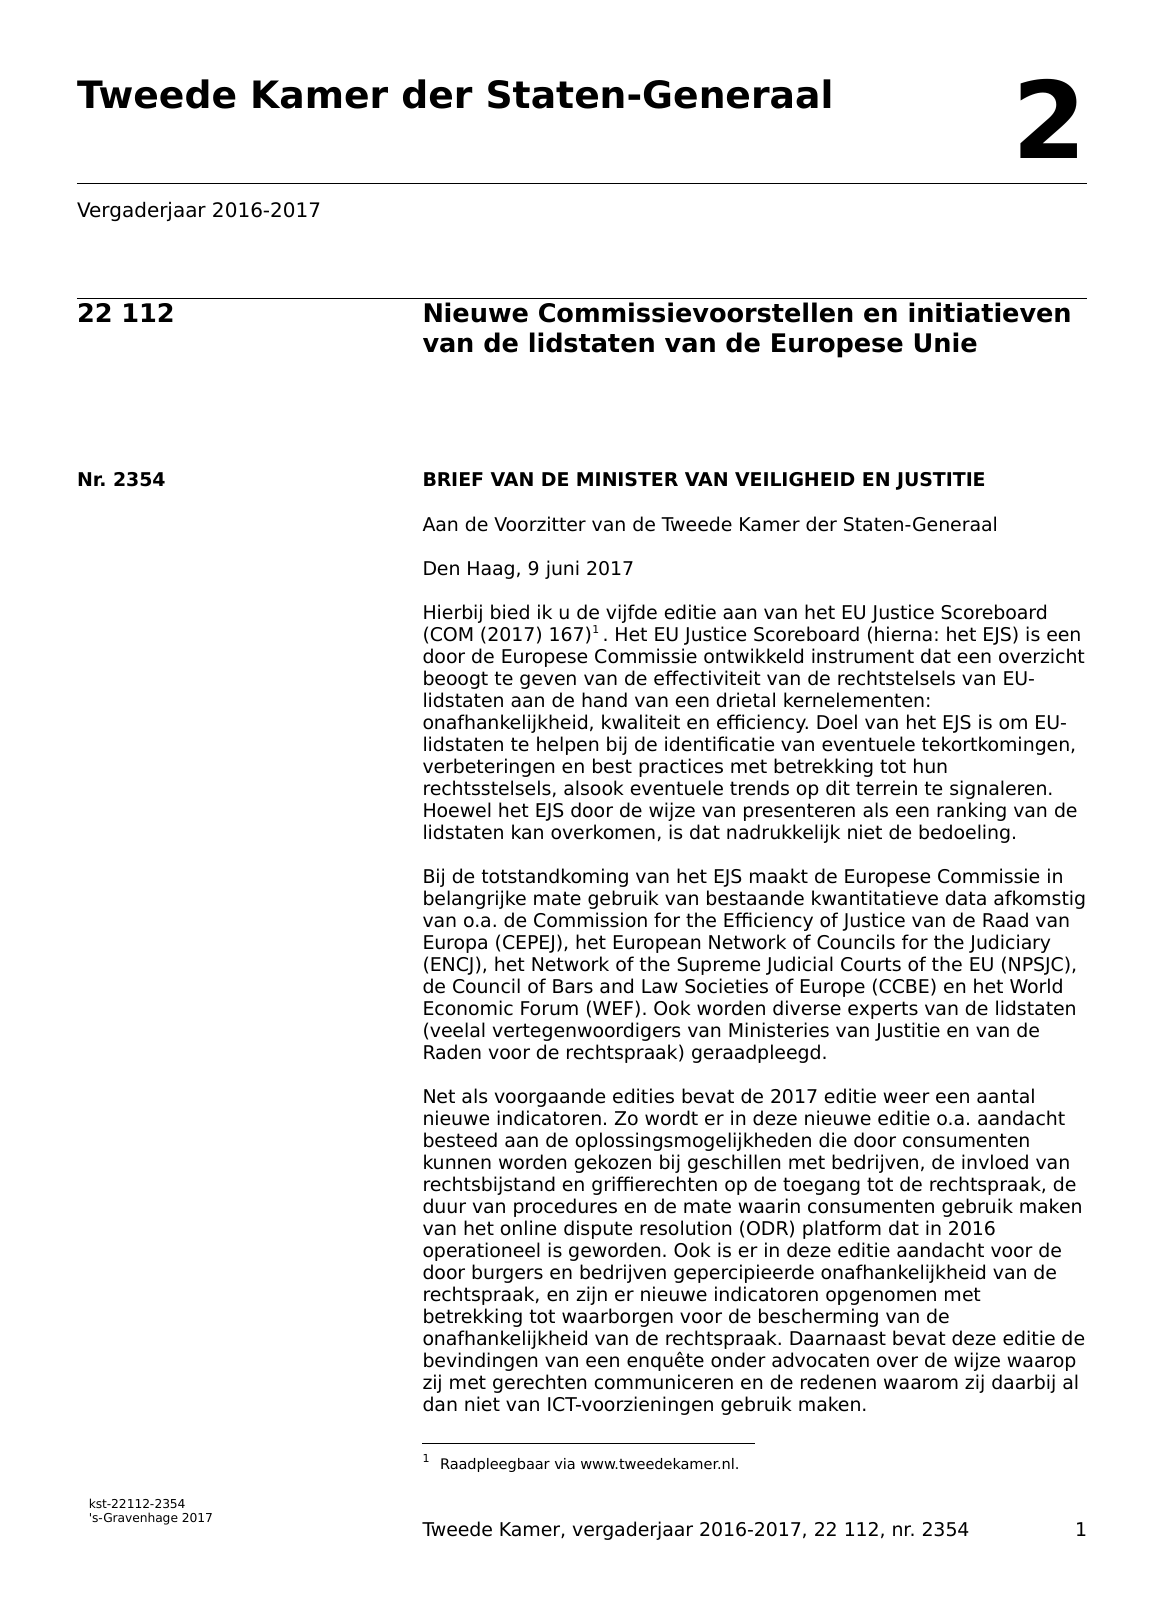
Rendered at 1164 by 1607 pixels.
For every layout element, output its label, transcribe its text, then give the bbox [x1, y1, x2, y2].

table_cell Vergaderjaar 2016-2017 [77, 184, 1087, 298]
text Raadpleegbaar via www.tweedekamer.nl. [422, 1452, 1087, 1474]
text 's-Gravenhage 2017 [88, 1511, 323, 1525]
table_header Tweede Kamer der Staten-Generaal [77, 59, 886, 183]
subtitle 22 112 Nieuwe Commissievoorstellen en initiatieven van de lidstaten van de Europese Unie [77, 299, 1087, 358]
text kst-22112-2354 [88, 1497, 323, 1511]
text Aan de Voorzitter van de Tweede Kamer der Staten-Generaal [422, 513, 1087, 536]
text Hierbij bied ik u de vijfde editie aan van het EU Justice Scoreboard (COM (2017) 167). Het EU Justice Scoreboard (hierna: het EJS) is een door de Europese Commissie ontwikkeld instrument dat een overzicht beoogt te geven van de effectiviteit van de rechtstelsels van EU-lidstaten aan de hand van een drietal kernelementen: onafhankelijkheid, kwaliteit en efficiency. Doel van het EJS is om EU-lidstaten te helpen bij de identificatie van eventuele tekortkomingen, verbeteringen en best practices met betrekking tot hun rechtsstelsels, alsook eventuele trends op dit terrein te signaleren. Hoewel het EJS door de wijze van presenteren als een ranking van de lidstaten kan overkomen, is dat nadrukkelijk niet de bedoeling. [422, 602, 1087, 844]
subtitle Nr. 2354 BRIEF VAN DE MINISTER VAN VEILIGHEID EN JUSTITIE [77, 469, 1087, 491]
text Net als voorgaande edities bevat de 2017 editie weer een aantal nieuwe indicatoren. Zo wordt er in deze nieuwe editie o.a. aandacht besteed aan de oplossingsmogelijkheden die door consumenten kunnen worden gekozen bij geschillen met bedrijven, de invloed van rechtsbijstand en griffierechten op de toegang tot de rechtspraak, de duur van procedures en de mate waarin consumenten gebruik maken van het online dispute resolution (ODR) platform dat in 2016 operationeel is geworden. Ook is er in deze editie aandacht voor de door burgers en bedrijven gepercipieerde onafhankelijkheid van de rechtspraak, en zijn er nieuwe indicatoren opgenomen met betrekking tot waarborgen voor de bescherming van de onafhankelijkheid van de rechtspraak. Daarnaast bevat deze editie de bevindingen van een enquête onder advocaten over de wijze waarop zij met gerechten communiceren en de redenen waarom zij daarbij al dan niet van ICT-voorzieningen gebruik maken. [422, 1086, 1087, 1416]
table_header 2 [886, 59, 1087, 183]
text Bij de totstandkoming van het EJS maakt de Europese Commissie in belangrijke mate gebruik van bestaande kwantitatieve data afkomstig van o.a. de Commission for the Efficiency of Justice van de Raad van Europa (CEPEJ), het European Network of Councils for the Judiciary (ENCJ), het Network of the Supreme Judicial Courts of the EU (NPSJC), de Council of Bars and Law Societies of Europe (CCBE) en het World Economic Forum (WEF). Ook worden diverse experts van de lidstaten (veelal vertegenwoordigers van Ministeries van Justitie en van de Raden voor de rechtspraak) geraadpleegd. [422, 866, 1087, 1064]
text Den Haag, 9 juni 2017 [422, 558, 1087, 580]
